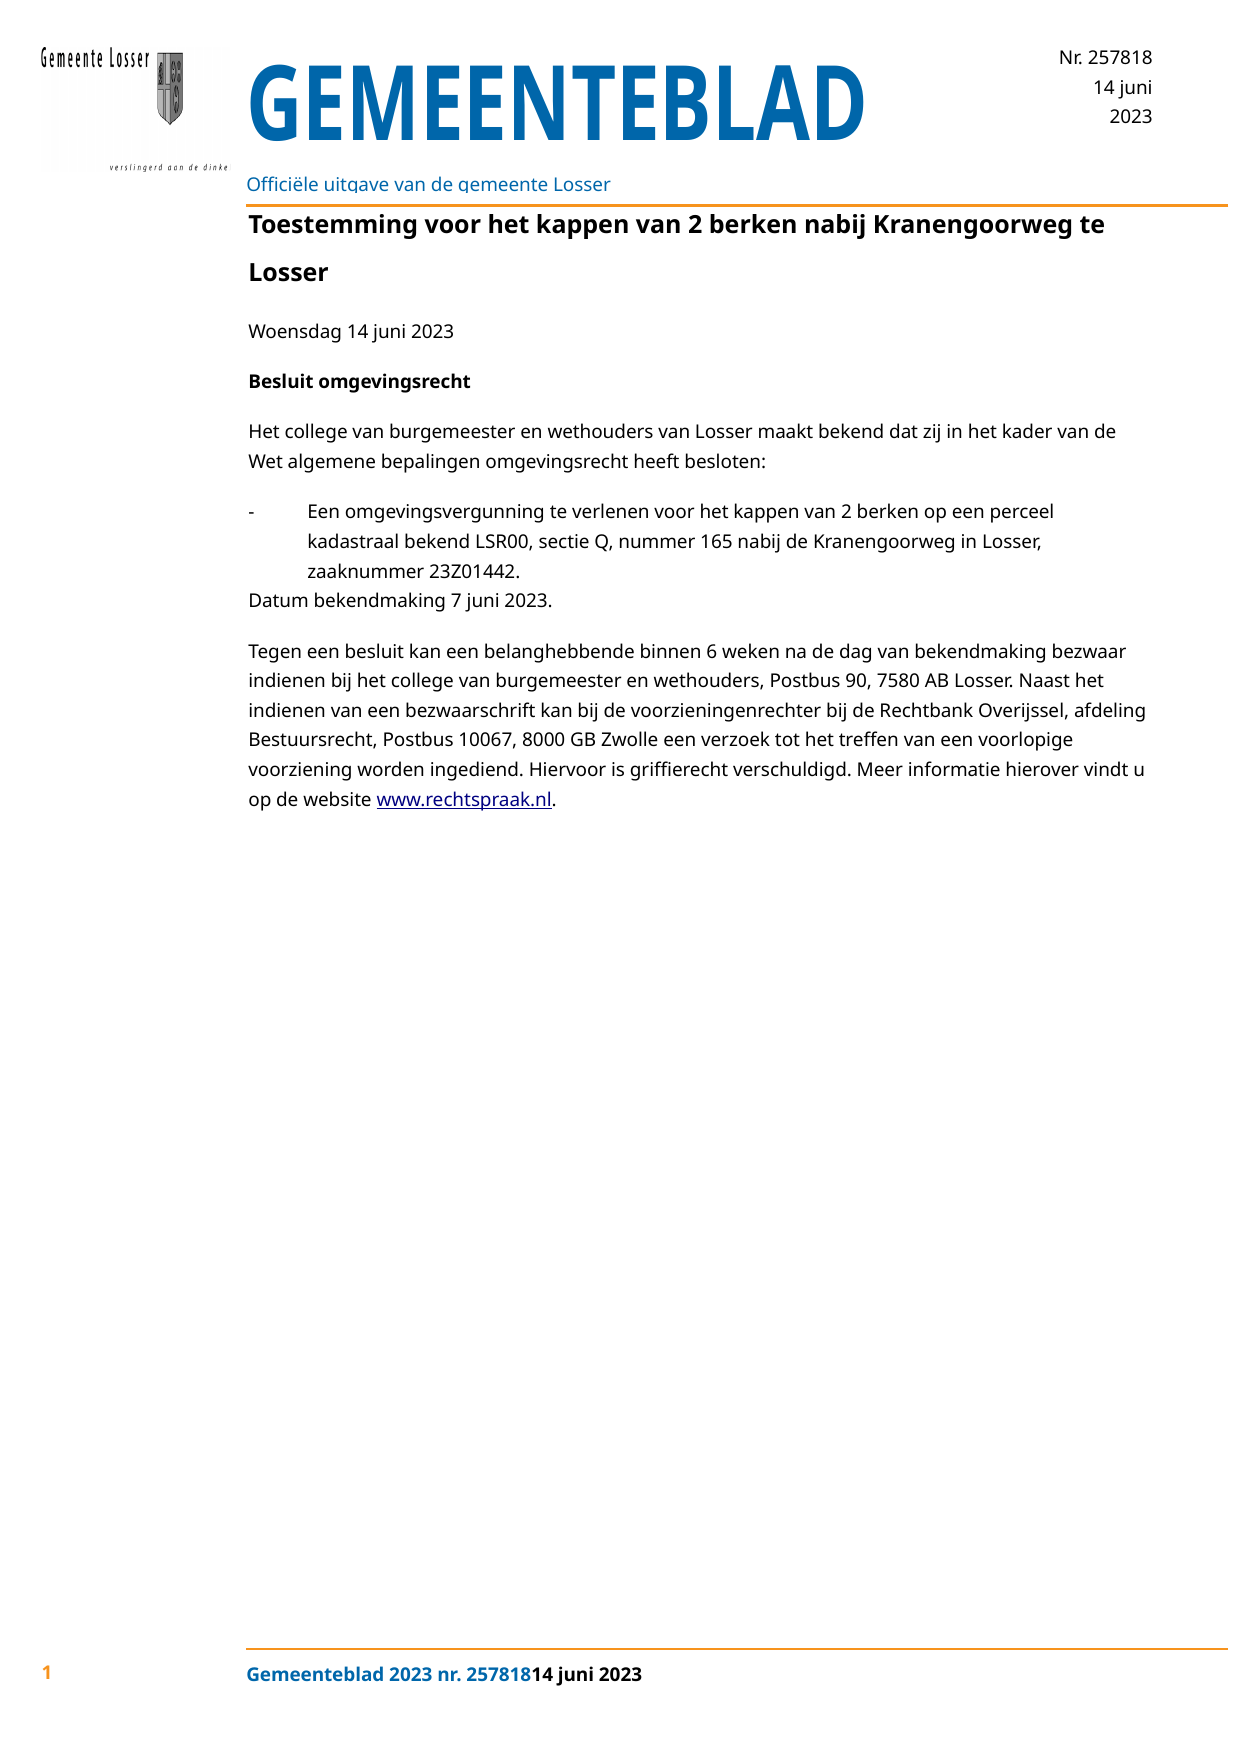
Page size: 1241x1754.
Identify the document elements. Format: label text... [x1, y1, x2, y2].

text Datum bekendmaking 7 juni 2023. [248, 587, 1152, 613]
text Het college van burgemeester en wethouders van Losser maakt bekend dat zij in het kader van de Wet algemene bepalingen omgevingsrecht heeft besloten: [248, 419, 1152, 474]
text Tegen een besluit kan een belanghebbende binnen 6 weken na de dag van bekendmaking bezwaar indienen bij het college van burgemeester en wethouders, Postbus 90, 7580 AB Losser. Naast het indienen van een bezwaarschrift kan bij de voorzieningenrechter bij de Rechtbank Overijssel, afdeling Bestuursrecht, Postbus 10067, 8000 GB Zwolle een verzoek tot het treffen van een voorlopige voorziening worden ingediend. Hiervoor is griffierecht verschuldigd. Meer informatie hierover vindt u op de website www.rechtspraak.nl. [248, 638, 1152, 812]
picture [41, 47, 231, 172]
list Een omgevingsvergunning te verlenen voor het kappen van 2 berken op een perceel kadastraal bekend LSR00, sectie Q, nummer 165 nabij de Kranengoorweg in Losser, zaaknummer 23Z01442. [248, 499, 1152, 584]
text Toestemming voor het kappen van 2 berken nabij Kranengoorweg te Losser [248, 207, 1152, 288]
text Woensdag 14 juni 2023 [248, 318, 1152, 344]
text Besluit omgevingsrecht [248, 368, 1152, 394]
